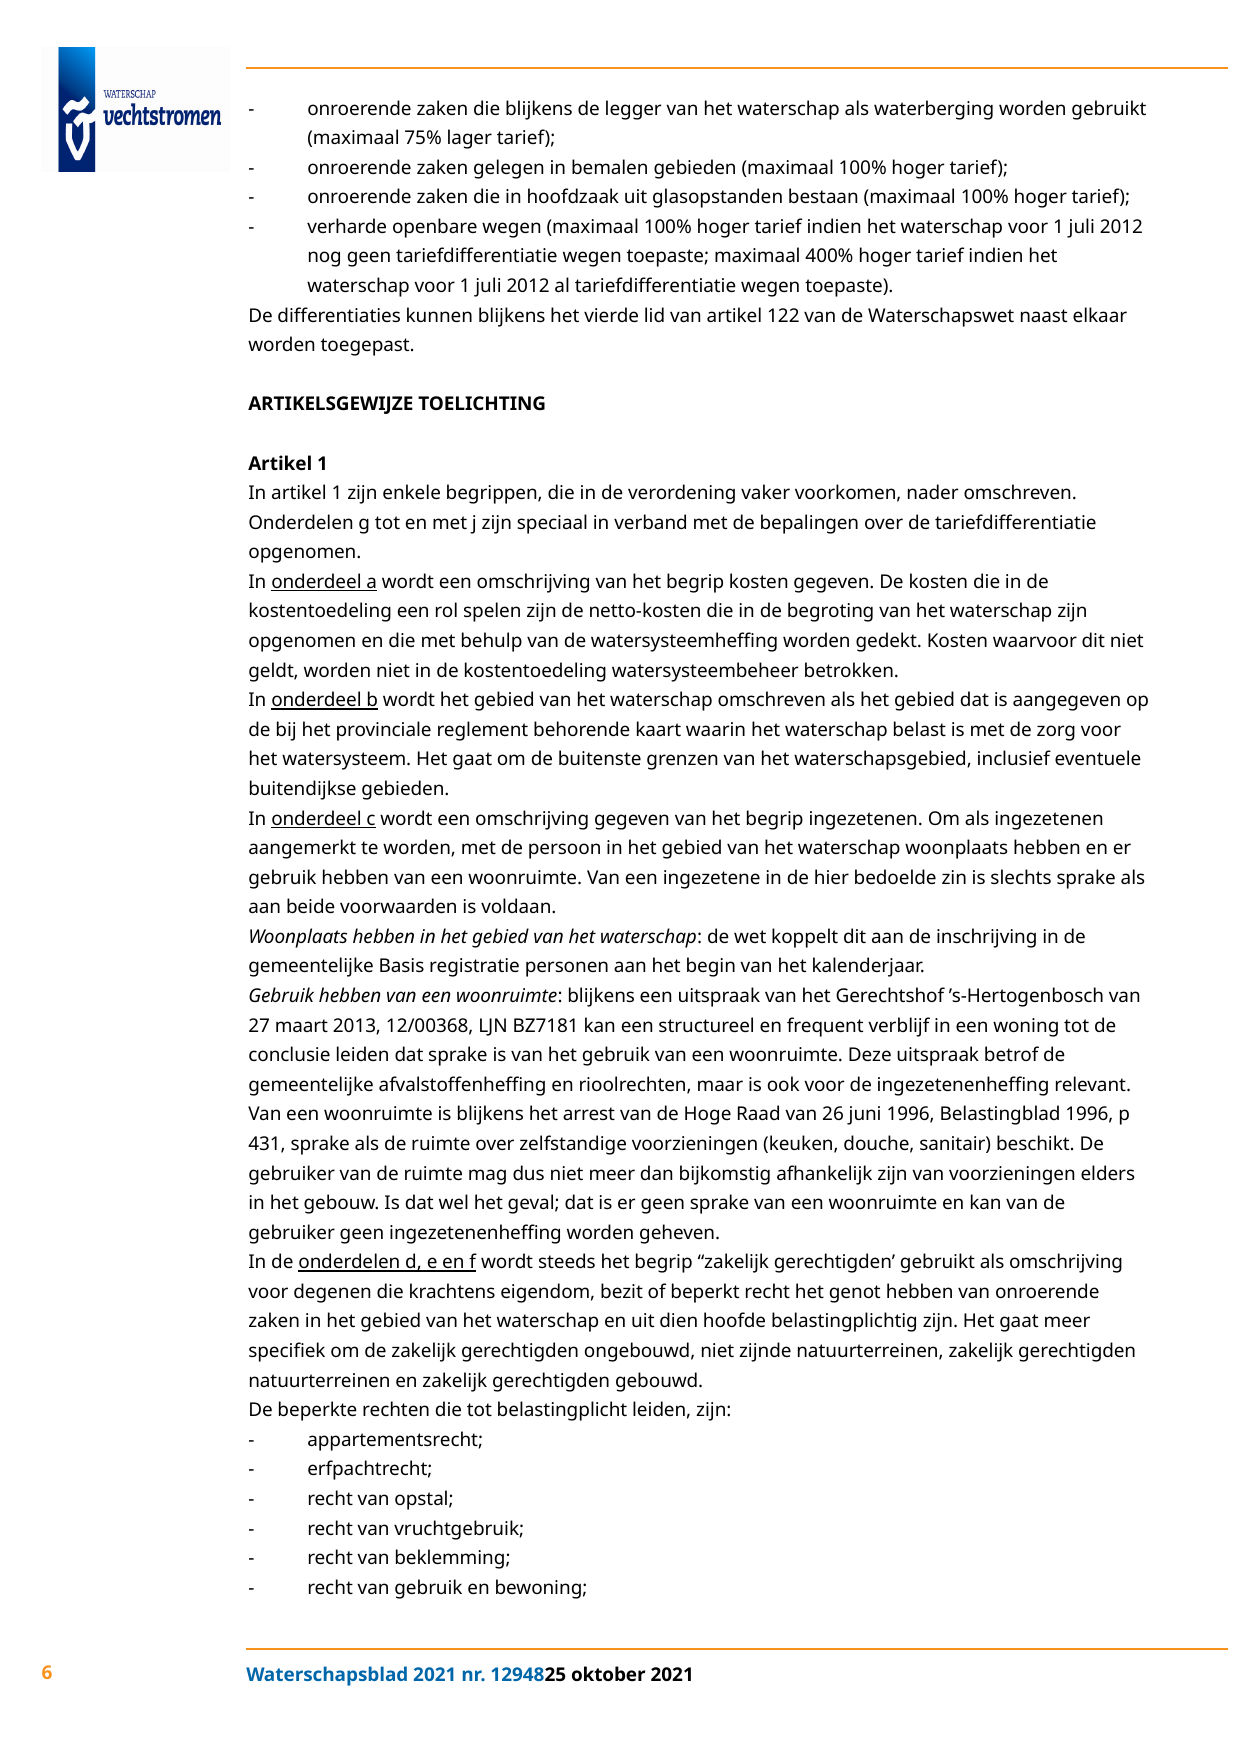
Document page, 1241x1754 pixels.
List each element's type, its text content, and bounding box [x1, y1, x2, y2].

list recht van beklemming; [248, 1544, 1152, 1570]
list onroerende zaken gelegen in bemalen gebieden (maximaal 100% hoger tarief); [248, 154, 1152, 180]
list onroerende zaken die blijkens de legger van het waterschap als waterberging worden gebruikt (maximaal 75% lager tarief); [248, 95, 1152, 150]
text De differentiaties kunnen blijkens het vierde lid van artikel 122 van de Waterschapswet naast elkaar worden toegepast. [248, 302, 1152, 357]
list recht van gebruik en bewoning; [248, 1574, 1152, 1600]
list recht van opstal; [248, 1485, 1152, 1511]
text In onderdeel c wordt een omschrijving gegeven van het begrip ingezetenen. Om als ingezetenen aangemerkt te worden, met de persoon in het gebied van het waterschap woonplaats hebben en er gebruik hebben van een woonruimte. Van een ingezetene in de hier bedoelde zin is slechts sprake als aan beide voorwaarden is voldaan. [248, 805, 1152, 919]
text In onderdeel a wordt een omschrijving van het begrip kosten gegeven. De kosten die in de kostentoedeling een rol spelen zijn de netto-kosten die in de begroting van het waterschap zijn opgenomen en die met behulp van de watersysteemheffing worden gedekt. Kosten waarvoor dit niet geldt, worden niet in de kostentoedeling watersysteembeheer betrokken. [248, 568, 1152, 683]
text In onderdeel b wordt het gebied van het waterschap omschreven als het gebied dat is aangegeven op de bij het provinciale reglement behorende kaart waarin het waterschap belast is met de zorg voor het watersysteem. Het gaat om de buitenste grenzen van het waterschapsgebied, inclusief eventuele buitendijkse gebieden. [248, 686, 1152, 801]
text In artikel 1 zijn enkele begrippen, die in de verordening vaker voorkomen, nader omschreven. Onderdelen g tot en met j zijn speciaal in verband met de bepalingen over de tariefdifferentiatie opgenomen. [248, 479, 1152, 564]
text Gebruik hebben van een woonruimte: blijkens een uitspraak van het Gerechtshof ’s-Hertogenbosch van 27 maart 2013, 12/00368, LJN BZ7181 kan een structureel en frequent verblijf in een woning tot de conclusie leiden dat sprake is van het gebruik van een woonruimte. Deze uitspraak betrof de gemeentelijke afvalstoffenheffing en rioolrechten, maar is ook voor de ingezetenenheffing relevant. [248, 982, 1152, 1097]
text Artikel 1 [248, 450, 1152, 476]
text De beperkte rechten die tot belastingplicht leiden, zijn: [248, 1396, 1152, 1422]
list verharde openbare wegen (maximaal 100% hoger tarief indien het waterschap voor 1 juli 2012 nog geen tariefdifferentiatie wegen toepaste; maximaal 400% hoger tarief indien het waterschap voor 1 juli 2012 al tariefdifferentiatie wegen toepaste). [248, 213, 1152, 298]
list erfpachtrecht; [248, 1456, 1152, 1481]
text Woonplaats hebben in het gebied van het waterschap: de wet koppelt dit aan de inschrijving in de gemeentelijke Basis registratie personen aan het begin van het kalenderjaar. [248, 923, 1152, 978]
text Van een woonruimte is blijkens het arrest van de Hoge Raad van 26 juni 1996, Belastingblad 1996, p 431, sprake als de ruimte over zelfstandige voorzieningen (keuken, douche, sanitair) beschikt. De gebruiker van de ruimte mag dus niet meer dan bijkomstig afhankelijk zijn van voorzieningen elders in het gebouw. Is dat wel het geval; dat is er geen sprake van een woonruimte en kan van de gebruiker geen ingezetenenheffing worden geheven. [248, 1101, 1152, 1245]
list appartementsrecht; [248, 1426, 1152, 1452]
list recht van vruchtgebruik; [248, 1515, 1152, 1541]
text In de onderdelen d, e en f wordt steeds het begrip “zakelijk gerechtigden’ gebruikt als omschrijving voor degenen die krachtens eigendom, bezit of beperkt recht het genot hebben van onroerende zaken in het gebied van het waterschap en uit dien hoofde belastingplichtig zijn. Het gaat meer specifiek om de zakelijk gerechtigden ongebouwd, niet zijnde natuurterreinen, zakelijk gerechtigden natuurterreinen en zakelijk gerechtigden gebouwd. [248, 1248, 1152, 1393]
text ARTIKELSGEWIJZE TOELICHTING [248, 391, 1152, 416]
picture [41, 47, 231, 172]
list onroerende zaken die in hoofdzaak uit glasopstanden bestaan (maximaal 100% hoger tarief); [248, 183, 1152, 209]
